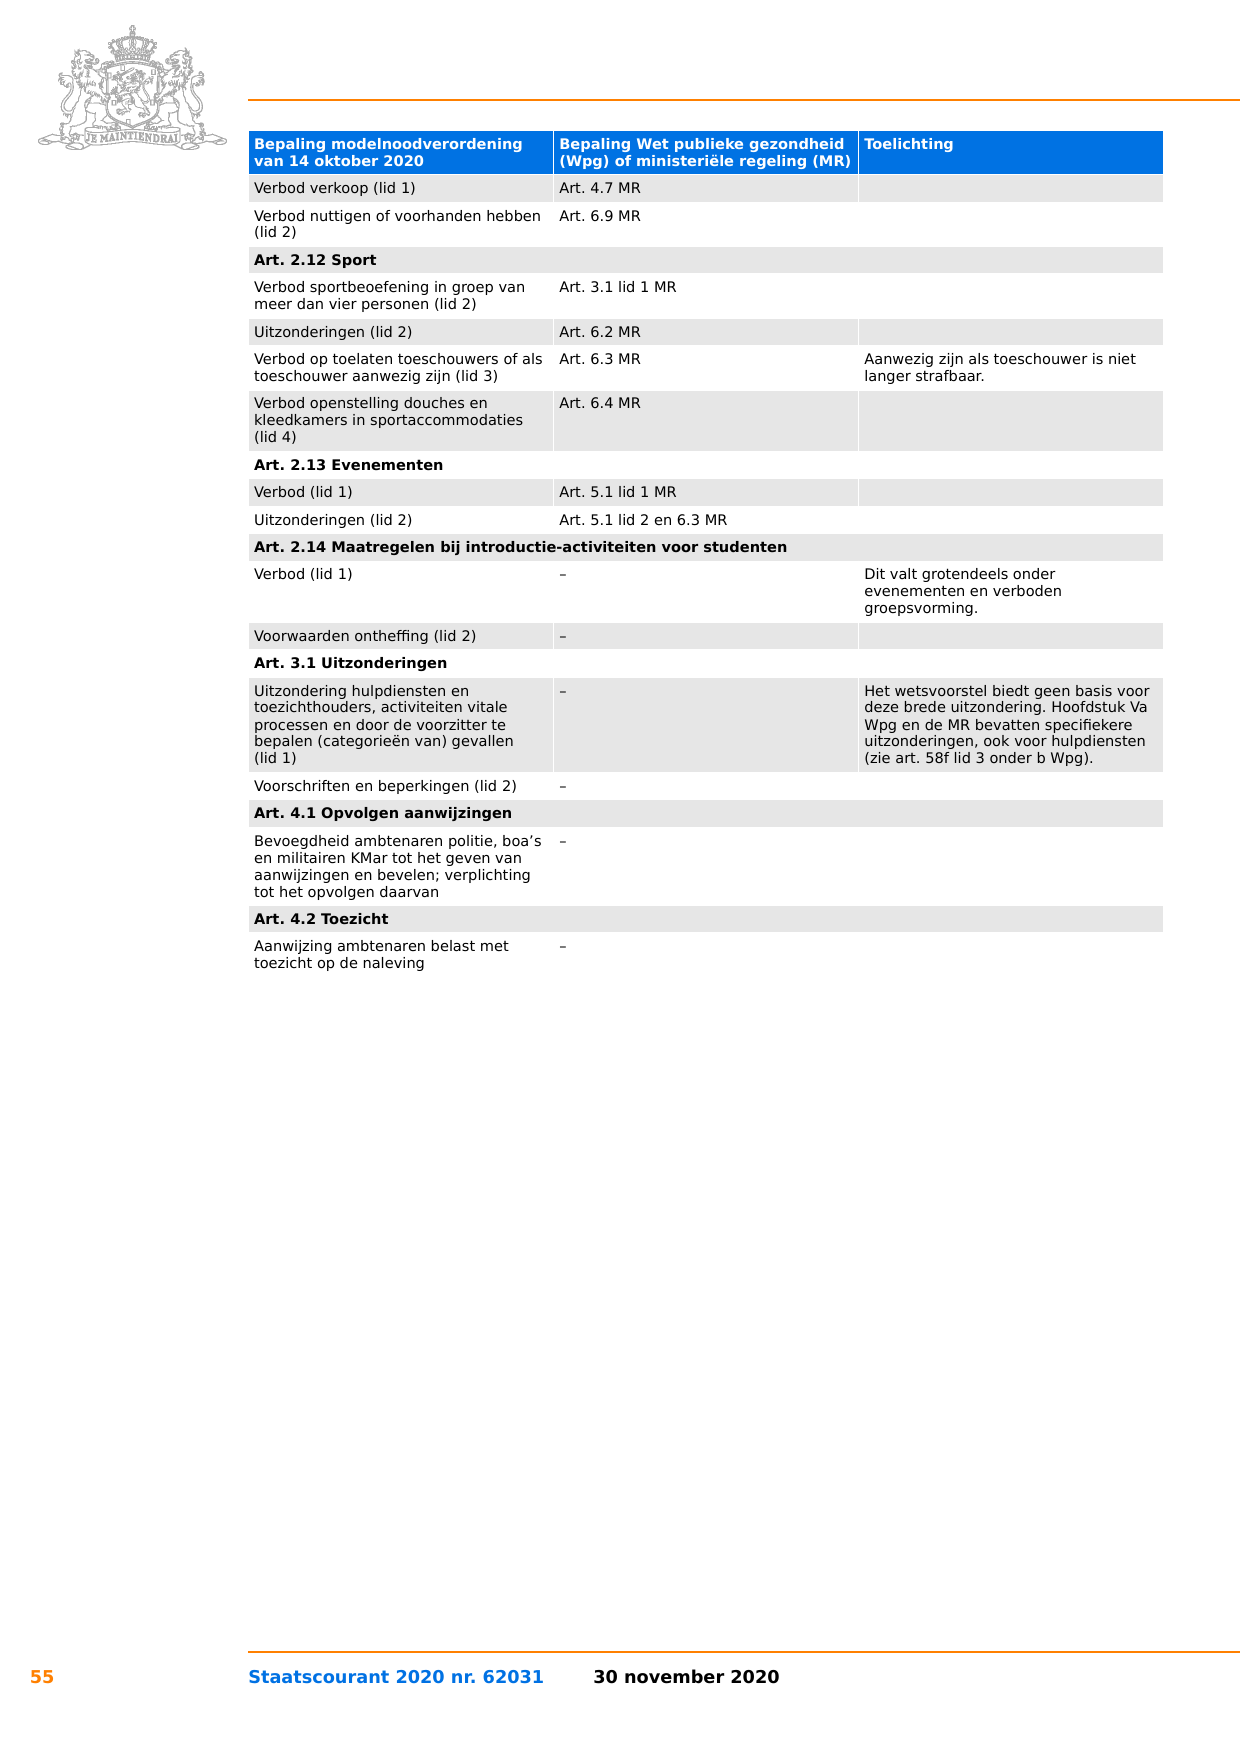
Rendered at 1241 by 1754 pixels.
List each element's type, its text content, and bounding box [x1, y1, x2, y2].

table_cell Art. 4.2 Toezicht [249, 906, 1163, 932]
table_cell Art. 3.1 lid 1 MR [554, 275, 858, 318]
table_cell – [554, 562, 858, 622]
table_cell Art. 5.1 lid 1 MR [554, 479, 858, 506]
table_cell – [554, 773, 858, 799]
table_cell Aanwijzing ambtenaren belast met toezicht op de naleving [249, 934, 553, 977]
table_cell Art. 6.9 MR [554, 203, 858, 246]
table_cell Art. 4.7 MR [554, 175, 858, 202]
table_cell Art. 6.3 MR [554, 346, 858, 389]
table_cell Art. 6.2 MR [554, 319, 858, 345]
table_cell Dit valt grotendeels onder evenementen en verboden groepsvorming. [859, 562, 1163, 622]
table_cell Verbod verkoop (lid 1) [249, 175, 553, 202]
table_cell – [554, 934, 858, 977]
table_cell Verbod sportbeoefening in groep van meer dan vier personen (lid 2) [249, 275, 553, 318]
table_cell Art. 2.13 Evenementen [249, 452, 1163, 478]
table_cell Uitzonderingen (lid 2) [249, 507, 553, 533]
table_cell Voorschriften en beperkingen (lid 2) [249, 773, 553, 799]
table_cell Bevoegdheid ambtenaren politie, boa’s en militairen KMar tot het geven van aanwijzingen en bevelen; verplichting tot het opvolgen daarvan [249, 828, 553, 905]
table_cell Verbod nuttigen of voorhanden hebben (lid 2) [249, 203, 553, 246]
table_cell – [554, 678, 858, 772]
table_cell Voorwaarden ontheffing (lid 2) [249, 623, 553, 649]
table_cell Art. 6.4 MR [554, 391, 858, 451]
table_cell – [554, 828, 858, 905]
table_cell Art. 3.1 Uitzonderingen [249, 650, 1163, 677]
table_cell Het wetsvoorstel biedt geen basis voor deze brede uitzondering. Hoofdstuk Va Wpg en de MR bevatten specifiekere uitzonderingen, ook voor hulpdiensten (zie art. 58f lid 3 onder b Wpg). [859, 678, 1163, 772]
table_cell Art. 2.12 Sport [249, 247, 1163, 273]
table_header Bepaling Wet publieke gezondheid (Wpg) of ministeriële regeling (MR) [554, 131, 858, 174]
table_cell [859, 623, 1163, 649]
table_cell – [554, 623, 858, 649]
table_cell Art. 4.1 Opvolgen aanwijzingen [249, 800, 1163, 827]
table_header Bepaling modelnoodverordening van 14 oktober 2020 [249, 131, 553, 174]
table_cell [859, 507, 1163, 533]
table_cell Verbod (lid 1) [249, 562, 553, 622]
picture [38, 25, 227, 150]
table_cell Verbod openstelling douches en kleedkamers in sportaccommodaties (lid 4) [249, 391, 553, 451]
table_cell [859, 828, 1163, 905]
table_cell Uitzonderingen (lid 2) [249, 319, 553, 345]
table_cell [859, 934, 1163, 977]
table_cell Verbod (lid 1) [249, 479, 553, 506]
table_cell Art. 5.1 lid 2 en 6.3 MR [554, 507, 858, 533]
table_cell [859, 203, 1163, 246]
table_cell Art. 2.14 Maatregelen bij introductie-activiteiten voor studenten [249, 534, 1163, 561]
table_cell Aanwezig zijn als toeschouwer is niet langer strafbaar. [859, 346, 1163, 389]
table_cell [859, 275, 1163, 318]
table_cell [859, 773, 1163, 799]
table_cell [859, 319, 1163, 345]
table_cell Verbod op toelaten toeschouwers of als toeschouwer aanwezig zijn (lid 3) [249, 346, 553, 389]
table_cell [859, 175, 1163, 202]
table_cell [859, 479, 1163, 506]
table_cell Uitzondering hulpdiensten en toezichthouders, activiteiten vitale processen en door de voorzitter te bepalen (categorieën van) gevallen (lid 1) [249, 678, 553, 772]
table_cell [859, 391, 1163, 451]
table_header Toelichting [859, 131, 1163, 174]
